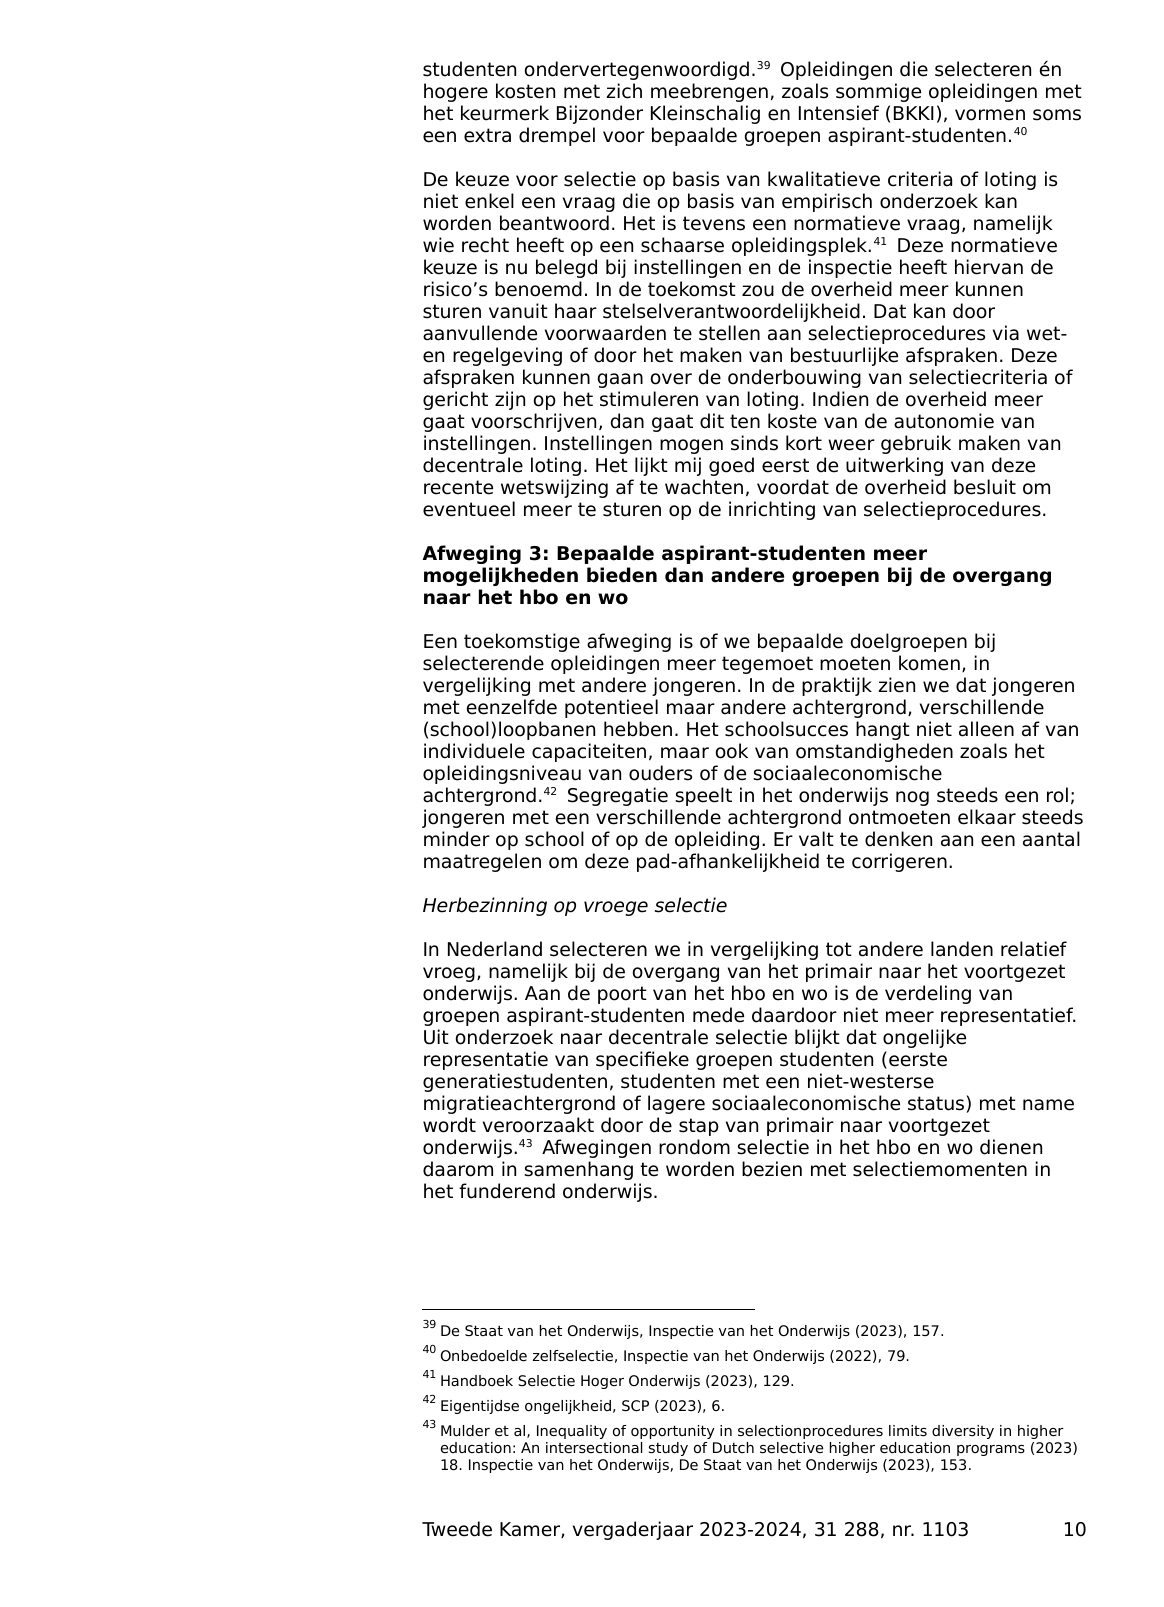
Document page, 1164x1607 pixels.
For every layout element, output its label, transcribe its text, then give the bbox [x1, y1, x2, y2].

text Mulder et al, Inequality of opportunity in selectionprocedures limits diversity in higher education: An intersectional study of Dutch selective higher education programs (2023) 18. Inspectie van het Onderwijs, De Staat van het Onderwijs (2023), 153. [422, 1418, 1087, 1474]
text Handboek Selectie Hoger Onderwijs (2023), 129. [422, 1368, 1087, 1391]
text De keuze voor selectie op basis van kwalitatieve criteria of loting is niet enkel een vraag die op basis van empirisch onderzoek kan worden beantwoord. Het is tevens een normatieve vraag, namelijk wie recht heeft op een schaarse opleidingsplek. Deze normatieve keuze is nu belegd bij instellingen en de inspectie heeft hiervan de risico’s benoemd. In de toekomst zou de overheid meer kunnen sturen vanuit haar stelselverantwoordelijkheid. Dat kan door aanvullende voorwaarden te stellen aan selectieprocedures via wet- en regelgeving of door het maken van bestuurlijke afspraken. Deze afspraken kunnen gaan over de onderbouwing van selectiecriteria of gericht zijn op het stimuleren van loting. Indien de overheid meer gaat voorschrijven, dan gaat dit ten koste van de autonomie van instellingen. Instellingen mogen sinds kort weer gebruik maken van decentrale loting. Het lijkt mij goed eerst de uitwerking van deze recente wetswijzing af te wachten, voordat de overheid besluit om eventueel meer te sturen op de inrichting van selectieprocedures. [422, 169, 1087, 521]
text Onbedoelde zelfselectie, Inspectie van het Onderwijs (2022), 79. [422, 1343, 1087, 1366]
subtitle Herbezinning op vroege selectie [422, 895, 1087, 917]
text Eigentijdse ongelijkheid, SCP (2023), 6. [422, 1393, 1087, 1416]
text In Nederland selecteren we in vergelijking tot andere landen relatief vroeg, namelijk bij de overgang van het primair naar het voortgezet onderwijs. Aan de poort van het hbo en wo is de verdeling van groepen aspirant-studenten mede daardoor niet meer representatief. Uit onderzoek naar decentrale selectie blijkt dat ongelijke representatie van specifieke groepen studenten (eerste generatiestudenten, studenten met een niet-westerse migratieachtergrond of lagere sociaaleconomische status) met name wordt veroorzaakt door de stap van primair naar voortgezet onderwijs. Afwegingen rondom selectie in het hbo en wo dienen daarom in samenhang te worden bezien met selectiemomenten in het funderend onderwijs. [422, 939, 1087, 1203]
text studenten ondervertegenwoordigd. Opleidingen die selecteren én hogere kosten met zich meebrengen, zoals sommige opleidingen met het keurmerk Bijzonder Kleinschalig en Intensief (BKKI), vormen soms een extra drempel voor bepaalde groepen aspirant-studenten. [422, 59, 1087, 147]
text Een toekomstige afweging is of we bepaalde doelgroepen bij selecterende opleidingen meer tegemoet moeten komen, in vergelijking met andere jongeren. In de praktijk zien we dat jongeren met eenzelfde potentieel maar andere achtergrond, verschillende (school)loopbanen hebben. Het schoolsucces hangt niet alleen af van individuele capaciteiten, maar ook van omstandigheden zoals het opleidingsniveau van ouders of de sociaaleconomische achtergrond. Segregatie speelt in het onderwijs nog steeds een rol; jongeren met een verschillende achtergrond ontmoeten elkaar steeds minder op school of op de opleiding. Er valt te denken aan een aantal maatregelen om deze pad-afhankelijkheid te corrigeren. [422, 631, 1087, 873]
subtitle Afweging 3: Bepaalde aspirant-studenten meer mogelijkheden bieden dan andere groepen bij de overgang naar het hbo en wo [422, 543, 1087, 609]
text De Staat van het Onderwijs, Inspectie van het Onderwijs (2023), 157. [422, 1318, 1087, 1341]
